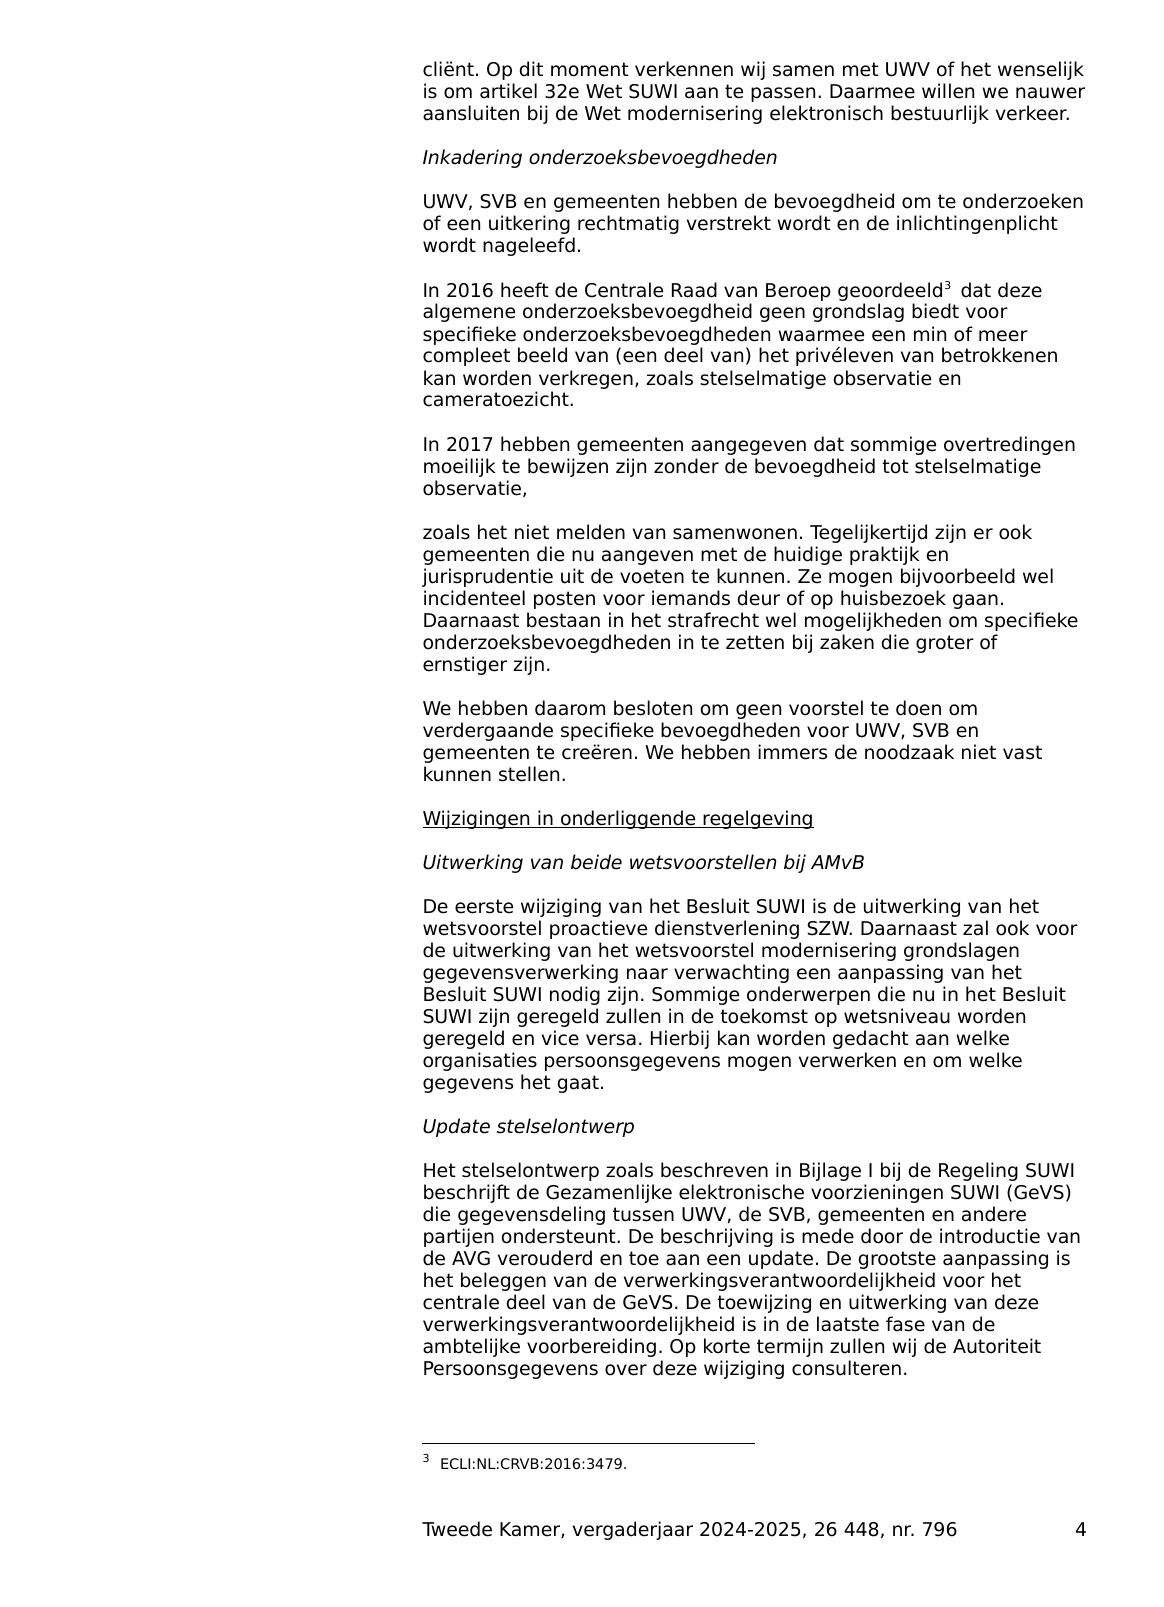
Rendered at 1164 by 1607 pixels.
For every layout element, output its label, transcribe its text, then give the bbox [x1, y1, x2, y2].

text cliënt. Op dit moment verkennen wij samen met UWV of het wenselijk is om artikel 32e Wet SUWI aan te passen. Daarmee willen we nauwer aansluiten bij de Wet modernisering elektronisch bestuurlijk verkeer. [422, 59, 1087, 125]
text ECLI:NL:CRVB:2016:3479. [422, 1452, 1087, 1474]
subtitle Wijzigingen in onderliggende regelgeving [422, 808, 1087, 830]
subtitle Update stelselontwerp [422, 1116, 1087, 1138]
text zoals het niet melden van samenwonen. Tegelijkertijd zijn er ook gemeenten die nu aangeven met de huidige praktijk en jurisprudentie uit de voeten te kunnen. Ze mogen bijvoorbeeld wel incidenteel posten voor iemands deur of op huisbezoek gaan. Daarnaast bestaan in het strafrecht wel mogelijkheden om specifieke onderzoeksbevoegdheden in te zetten bij zaken die groter of ernstiger zijn. [422, 522, 1087, 676]
subtitle Inkadering onderzoeksbevoegdheden [422, 147, 1087, 169]
text We hebben daarom besloten om geen voorstel te doen om verdergaande specifieke bevoegdheden voor UWV, SVB en gemeenten te creëren. We hebben immers de noodzaak niet vast kunnen stellen. [422, 698, 1087, 786]
text De eerste wijziging van het Besluit SUWI is de uitwerking van het wetsvoorstel proactieve dienstverlening SZW. Daarnaast zal ook voor de uitwerking van het wetsvoorstel modernisering grondslagen gegevensverwerking naar verwachting een aanpassing van het Besluit SUWI nodig zijn. Sommige onderwerpen die nu in het Besluit SUWI zijn geregeld zullen in de toekomst op wetsniveau worden geregeld en vice versa. Hierbij kan worden gedacht aan welke organisaties persoonsgegevens mogen verwerken en om welke gegevens het gaat. [422, 896, 1087, 1094]
text In 2016 heeft de Centrale Raad van Beroep geoordeeld dat deze algemene onderzoeksbevoegdheid geen grondslag biedt voor specifieke onderzoeksbevoegdheden waarmee een min of meer compleet beeld van (een deel van) het privéleven van betrokkenen kan worden verkregen, zoals stelselmatige observatie en cameratoezicht. [422, 279, 1087, 411]
text Het stelselontwerp zoals beschreven in Bijlage I bij de Regeling SUWI beschrijft de Gezamenlijke elektronische voorzieningen SUWI (GeVS) die gegevensdeling tussen UWV, de SVB, gemeenten en andere partijen ondersteunt. De beschrijving is mede door de introductie van de AVG verouderd en toe aan een update. De grootste aanpassing is het beleggen van de verwerkingsverantwoordelijkheid voor het centrale deel van de GeVS. De toewijzing en uitwerking van deze verwerkingsverantwoordelijkheid is in de laatste fase van de ambtelijke voorbereiding. Op korte termijn zullen wij de Autoriteit Persoonsgegevens over deze wijziging consulteren. [422, 1160, 1087, 1380]
text UWV, SVB en gemeenten hebben de bevoegdheid om te onderzoeken of een uitkering rechtmatig verstrekt wordt en de inlichtingenplicht wordt nageleefd. [422, 191, 1087, 257]
subtitle Uitwerking van beide wetsvoorstellen bij AMvB [422, 852, 1087, 874]
text In 2017 hebben gemeenten aangegeven dat sommige overtredingen moeilijk te bewijzen zijn zonder de bevoegdheid tot stelselmatige observatie, [422, 433, 1087, 499]
